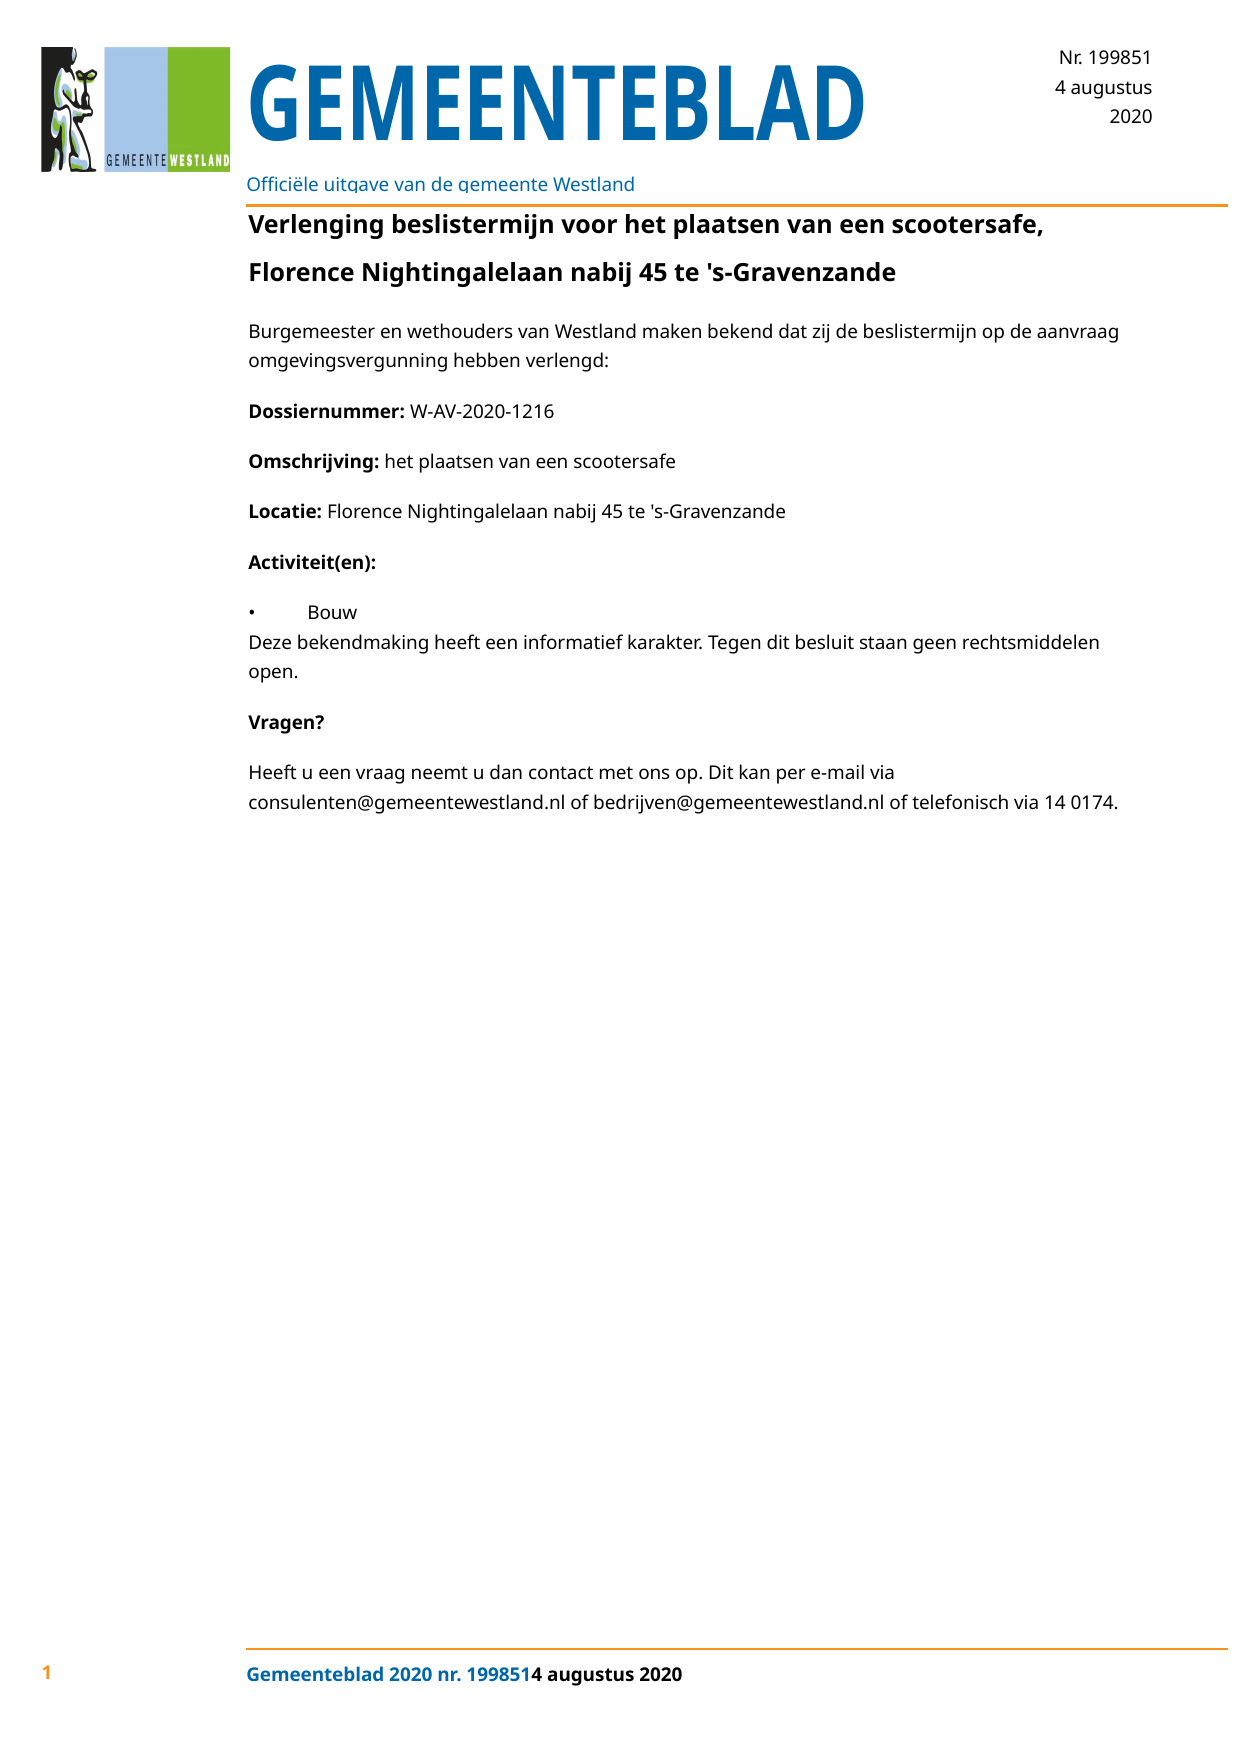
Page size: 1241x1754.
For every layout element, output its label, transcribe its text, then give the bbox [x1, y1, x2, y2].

text Burgemeester en wethouders van Westland maken bekend dat zij de beslistermijn op de aanvraag omgevingsvergunning hebben verlengd: [248, 318, 1152, 373]
text Vragen? [248, 709, 1152, 735]
text Dossiernummer: W-AV-2020-1216 [248, 398, 1152, 424]
picture [41, 47, 231, 172]
text Activiteit(en): [248, 549, 1152, 575]
text Deze bekendmaking heeft een informatief karakter. Tegen dit besluit staan geen rechtsmiddelen open. [248, 629, 1152, 684]
text Omschrijving: het plaatsen van een scootersafe [248, 448, 1152, 474]
text Verlenging beslistermijn voor het plaatsen van een scootersafe, Florence Nightingalelaan nabij 45 te 's-Gravenzande [248, 207, 1152, 288]
list Bouw [248, 599, 1152, 625]
text Locatie: Florence Nightingalelaan nabij 45 te 's-Gravenzande [248, 499, 1152, 524]
text Heeft u een vraag neemt u dan contact met ons op. Dit kan per e-mail via consulenten@gemeentewestland.nl of bedrijven@gemeentewestland.nl of telefonisch via 14 0174. [248, 759, 1152, 815]
